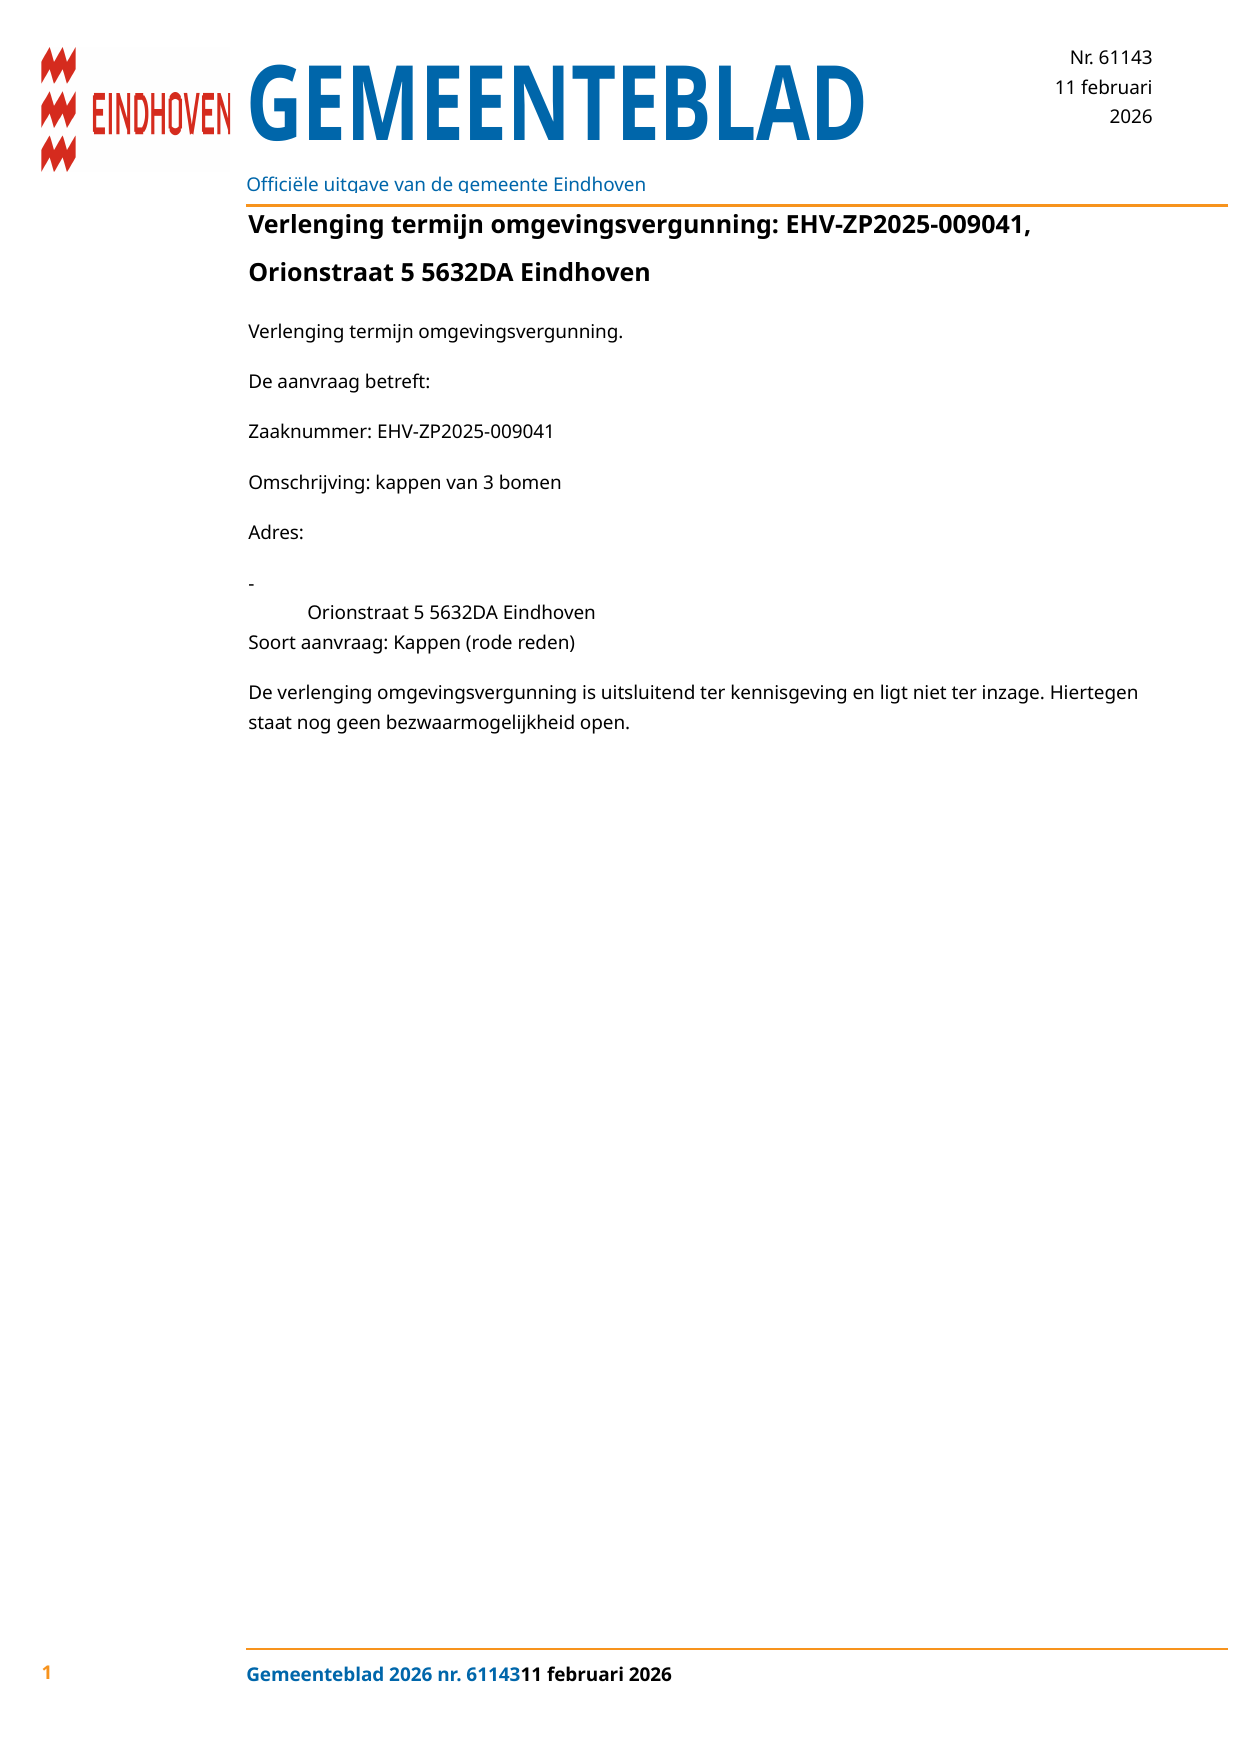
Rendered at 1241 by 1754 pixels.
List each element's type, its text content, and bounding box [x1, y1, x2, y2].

text Soort aanvraag: Kappen (rode reden) [248, 629, 1152, 655]
text Zaaknummer: EHV-ZP2025-009041 [248, 419, 1152, 444]
text Verlenging termijn omgevingsvergunning. [248, 318, 1152, 344]
picture [41, 47, 231, 172]
list Orionstraat 5 5632DA Eindhoven [248, 599, 1152, 625]
text De verlenging omgevingsvergunning is uitsluitend ter kennisgeving en ligt niet ter inzage. Hiertegen staat nog geen bezwaarmogelijkheid open. [248, 679, 1152, 735]
text Adres: [248, 519, 1152, 545]
text Omschrijving: kappen van 3 bomen [248, 469, 1152, 495]
text Verlenging termijn omgevingsvergunning: EHV-ZP2025-009041, Orionstraat 5 5632DA Eindhoven [248, 207, 1152, 288]
text De aanvraag betreft: [248, 368, 1152, 394]
